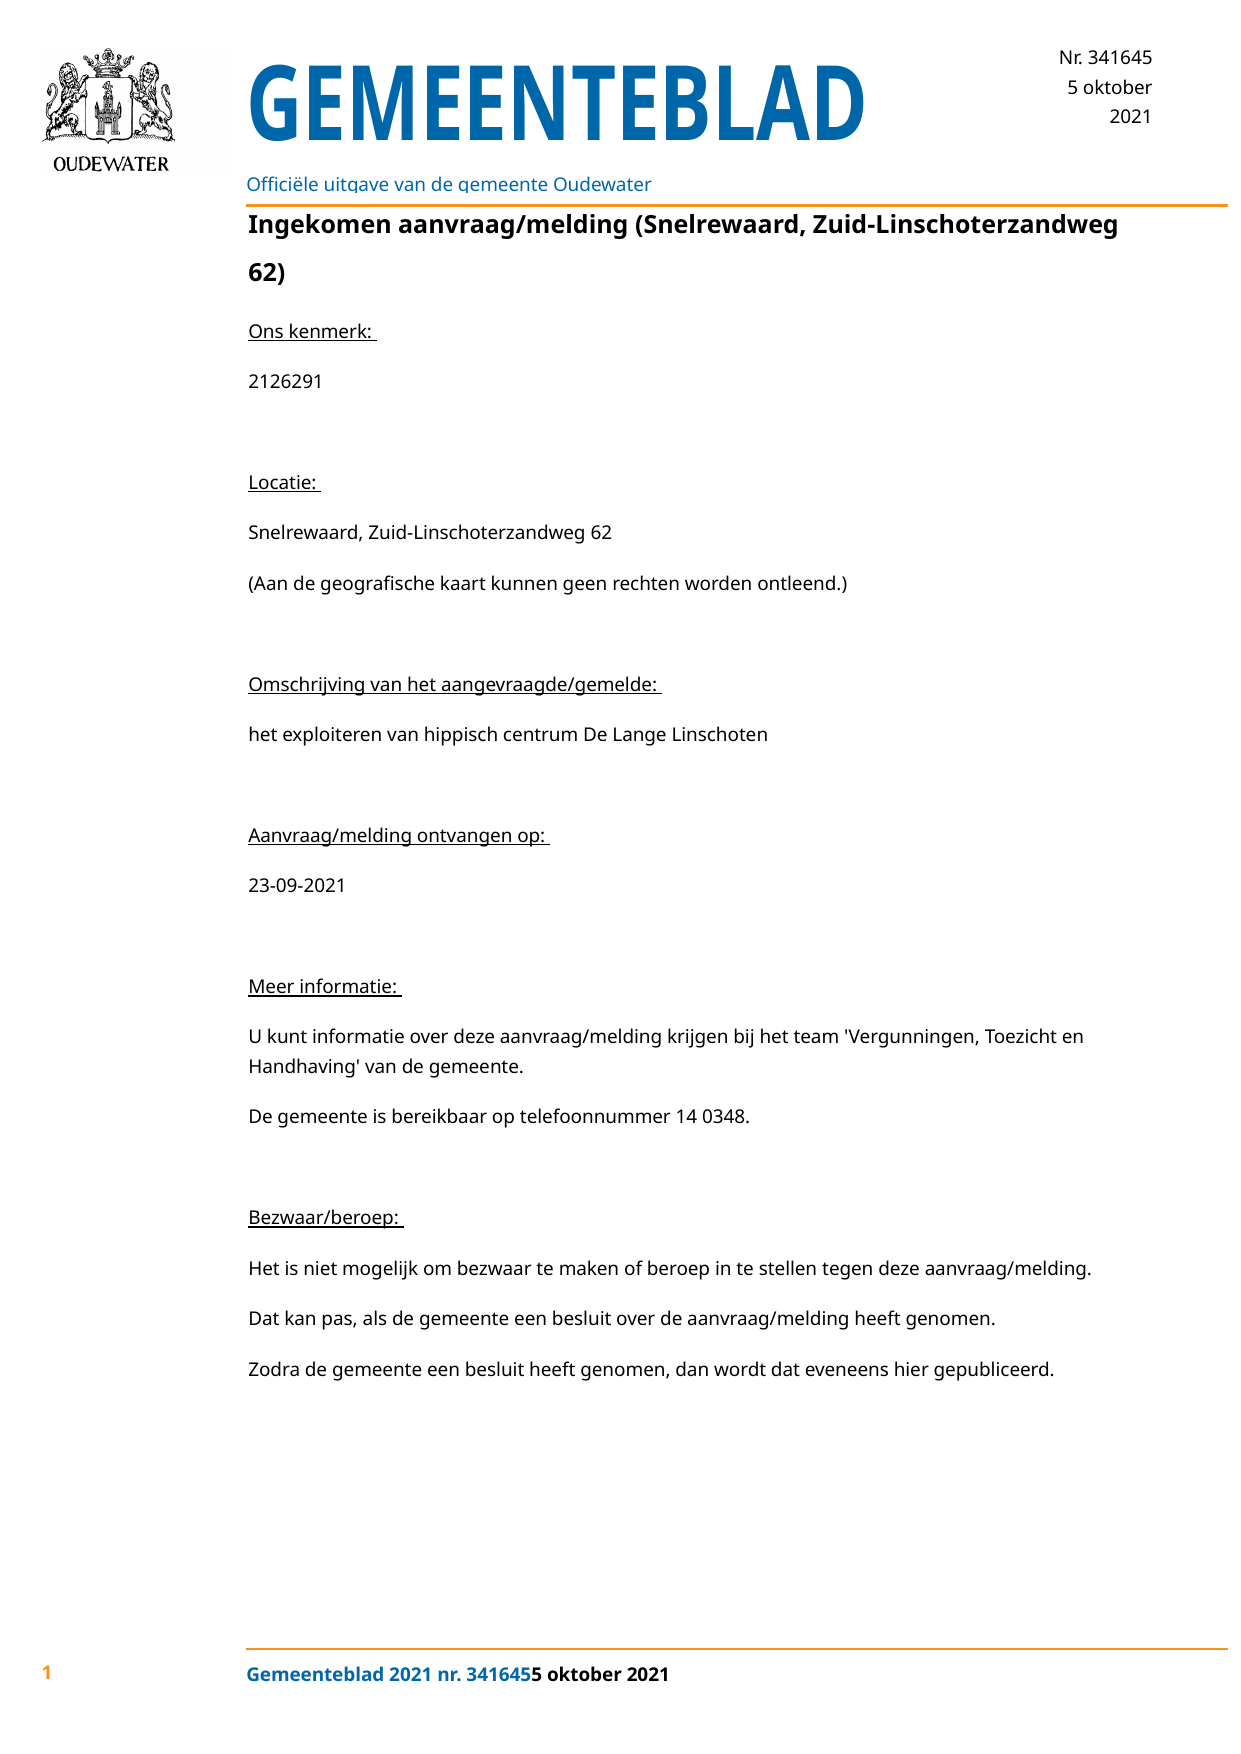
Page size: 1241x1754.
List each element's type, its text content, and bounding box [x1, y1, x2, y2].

text 23-09-2021 [248, 872, 1152, 898]
text Aanvraag/melding ontvangen op: [248, 822, 1152, 848]
text Zodra de gemeente een besluit heeft genomen, dan wordt dat eveneens hier gepubliceerd. [248, 1356, 1152, 1382]
text Ons kenmerk: [248, 318, 1152, 344]
text (Aan de geografische kaart kunnen geen rechten worden ontleend.) [248, 570, 1152, 596]
text Ingekomen aanvraag/melding (Snelrewaard, Zuid-Linschoterzandweg 62) [248, 207, 1152, 288]
picture [41, 47, 231, 172]
text 2126291 [248, 368, 1152, 394]
text Locatie: [248, 469, 1152, 495]
text U kunt informatie over deze aanvraag/melding krijgen bij het team 'Vergunningen, Toezicht en Handhaving' van de gemeente. [248, 1024, 1152, 1079]
text Dat kan pas, als de gemeente een besluit over de aanvraag/melding heeft genomen. [248, 1305, 1152, 1331]
text Bezwaar/beroep: [248, 1204, 1152, 1230]
text Omschrijving van het aangevraagde/gemelde: [248, 671, 1152, 697]
text De gemeente is bereikbaar op telefoonnummer 14 0348. [248, 1104, 1152, 1129]
text Het is niet mogelijk om bezwaar te maken of beroep in te stellen tegen deze aanvraag/melding. [248, 1255, 1152, 1281]
text het exploiteren van hippisch centrum De Lange Linschoten [248, 721, 1152, 747]
text Meer informatie: [248, 973, 1152, 999]
text Snelrewaard, Zuid-Linschoterzandweg 62 [248, 519, 1152, 545]
